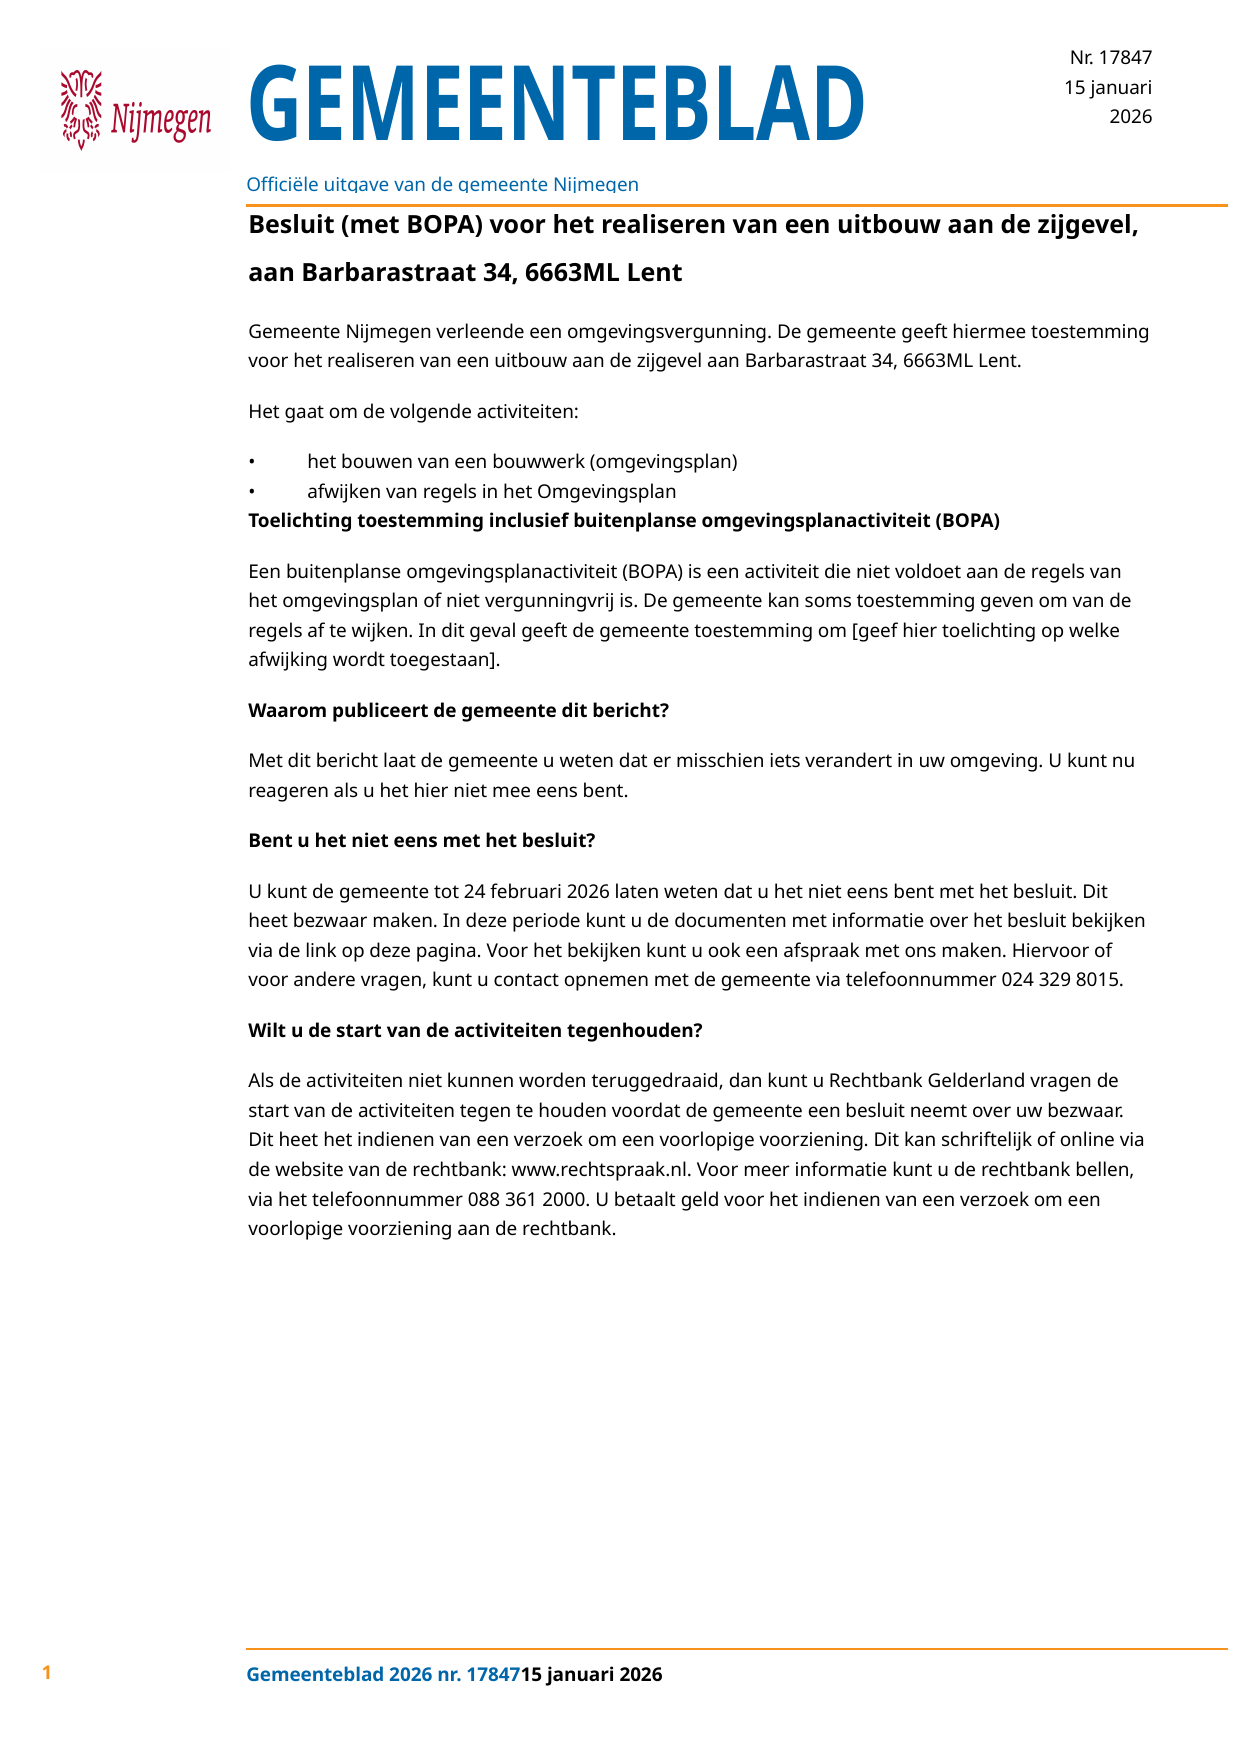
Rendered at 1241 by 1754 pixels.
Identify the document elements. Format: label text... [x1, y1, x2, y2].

text Het gaat om de volgende activiteiten: [248, 398, 1152, 424]
text Met dit bericht laat de gemeente u weten dat er misschien iets verandert in uw omgeving. U kunt nu reageren als u het hier niet mee eens bent. [248, 747, 1152, 803]
text Wilt u de start van de activiteiten tegenhouden? [248, 1017, 1152, 1043]
list het bouwen van een bouwwerk (omgevingsplan) [248, 448, 1152, 474]
picture [41, 47, 231, 172]
text Toelichting toestemming inclusief buitenplanse omgevingsplanactiviteit (BOPA) [248, 507, 1152, 533]
text Waarom publiceert de gemeente dit bericht? [248, 697, 1152, 723]
text Als de activiteiten niet kunnen worden teruggedraaid, dan kunt u Rechtbank Gelderland vragen de start van de activiteiten tegen te houden voordat de gemeente een besluit neemt over uw bezwaar. Dit heet het indienen van een verzoek om een voorlopige voorziening. Dit kan schriftelijk of online via de website van de rechtbank: www.rechtspraak.nl. Voor meer informatie kunt u de rechtbank bellen, via het telefoonnummer 088 361 2000. U betaalt geld voor het indienen van een verzoek om een voorlopige voorziening aan de rechtbank. [248, 1067, 1152, 1241]
text Besluit (met BOPA) voor het realiseren van een uitbouw aan de zijgevel, aan Barbarastraat 34, 6663ML Lent [248, 207, 1152, 288]
text Een buitenplanse omgevingsplanactiviteit (BOPA) is een activiteit die niet voldoet aan de regels van het omgevingsplan of niet vergunningvrij is. De gemeente kan soms toestemming geven om van de regels af te wijken. In dit geval geeft de gemeente toestemming om [geef hier toelichting op welke afwijking wordt toegestaan]. [248, 558, 1152, 672]
list afwijken van regels in het Omgevingsplan [248, 478, 1152, 504]
text Bent u het niet eens met het besluit? [248, 827, 1152, 853]
text U kunt de gemeente tot 24 februari 2026 laten weten dat u het niet eens bent met het besluit. Dit heet bezwaar maken. In deze periode kunt u de documenten met informatie over het besluit bekijken via de link op deze pagina. Voor het bekijken kunt u ook een afspraak met ons maken. Hiervoor of voor andere vragen, kunt u contact opnemen met de gemeente via telefoonnummer 024 329 8015. [248, 878, 1152, 992]
text Gemeente Nijmegen verleende een omgevingsvergunning. De gemeente geeft hiermee toestemming voor het realiseren van een uitbouw aan de zijgevel aan Barbarastraat 34, 6663ML Lent. [248, 318, 1152, 373]
